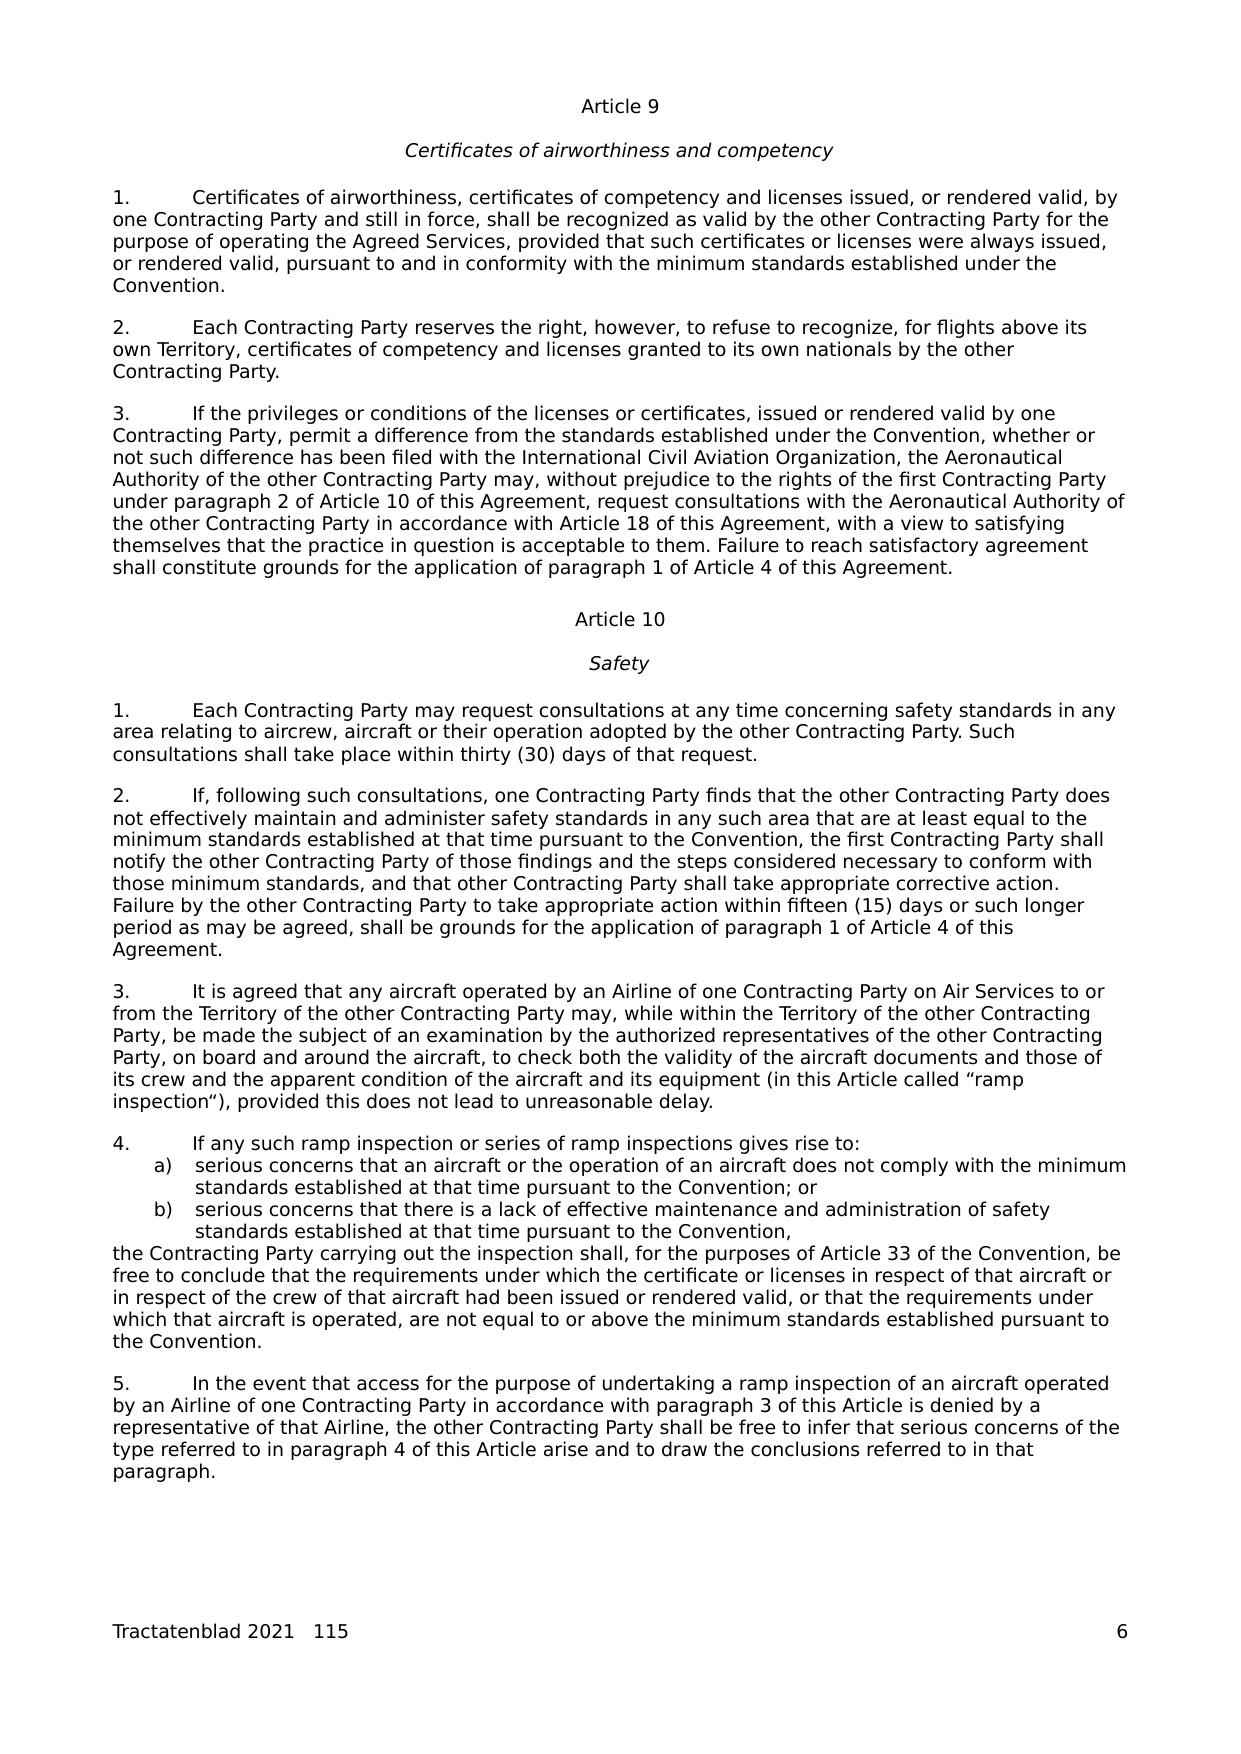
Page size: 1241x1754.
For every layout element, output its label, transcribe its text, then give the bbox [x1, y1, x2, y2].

text 1. Certificates of airworthiness, certificates of competency and licenses issued, or rendered valid, by one Contracting Party and still in force, shall be recognized as valid by the other Contracting Party for the purpose of operating the Agreed Services, provided that such certificates or licenses were always issued, or rendered valid, pursuant to and in conformity with the minimum standards established under the Convention. [112, 187, 1128, 297]
text 5. In the event that access for the purpose of undertaking a ramp inspection of an aircraft operated by an Airline of one Contracting Party in accordance with paragraph 3 of this Article is denied by a representative of that Airline, the other Contracting Party shall be free to infer that serious concerns of the type referred to in paragraph 4 of this Article arise and to draw the conclusions referred to in that paragraph. [112, 1373, 1128, 1483]
text 3. It is agreed that any aircraft operated by an Airline of one Contracting Party on Air Services to or from the Territory of the other Contracting Party may, while within the Territory of the other Contracting Party, be made the subject of an examination by the authorized representatives of the other Contracting Party, on board and around the aircraft, to check both the validity of the aircraft documents and those of its crew and the apparent condition of the aircraft and its equipment (in this Article called “ramp inspection“), provided this does not lead to unreasonable delay. [112, 981, 1128, 1113]
text 2. Each Contracting Party reserves the right, however, to refuse to recognize, for flights above its own Territory, certificates of competency and licenses granted to its own nationals by the other Contracting Party. [112, 317, 1128, 383]
subtitle Article 10 Safety [112, 608, 1128, 674]
text b) serious concerns that there is a lack of effective maintenance and administration of safety standards established at that time pursuant to the Convention, [153, 1199, 1128, 1243]
text 1. Each Contracting Party may request consultations at any time concerning safety standards in any area relating to aircrew, aircraft or their operation adopted by the other Contracting Party. Such consultations shall take place within thirty (30) days of that request. [112, 699, 1128, 765]
text the Contracting Party carrying out the inspection shall, for the purposes of Article 33 of the Convention, be free to conclude that the requirements under which the certificate or licenses in respect of that aircraft or in respect of the crew of that aircraft had been issued or rendered valid, or that the requirements under which that aircraft is operated, are not equal to or above the minimum standards established pursuant to the Convention. [112, 1243, 1128, 1353]
text 3. If the privileges or conditions of the licenses or certificates, issued or rendered valid by one Contracting Party, permit a difference from the standards established under the Convention, whether or not such difference has been filed with the International Civil Aviation Organization, the Aeronautical Authority of the other Contracting Party may, without prejudice to the rights of the first Contracting Party under paragraph 2 of Article 10 of this Agreement, request consultations with the Aeronautical Authority of the other Contracting Party in accordance with Article 18 of this Agreement, with a view to satisfying themselves that the practice in question is acceptable to them. Failure to reach satisfactory agreement shall constitute grounds for the application of paragraph 1 of Article 4 of this Agreement. [112, 403, 1128, 578]
text 2. If, following such consultations, one Contracting Party finds that the other Contracting Party does not effectively maintain and administer safety standards in any such area that are at least equal to the minimum standards established at that time pursuant to the Convention, the first Contracting Party shall notify the other Contracting Party of those findings and the steps considered necessary to conform with those minimum standards, and that other Contracting Party shall take appropriate corrective action. Failure by the other Contracting Party to take appropriate action within fifteen (15) days or such longer period as may be agreed, shall be grounds for the application of paragraph 1 of Article 4 of this Agreement. [112, 785, 1128, 961]
text 4. If any such ramp inspection or series of ramp inspections gives rise to: [112, 1133, 1128, 1155]
subtitle Article 9 Certificates of airworthiness and competency [112, 96, 1128, 162]
text a) serious concerns that an aircraft or the operation of an aircraft does not comply with the minimum standards established at that time pursuant to the Convention; or [153, 1155, 1128, 1199]
